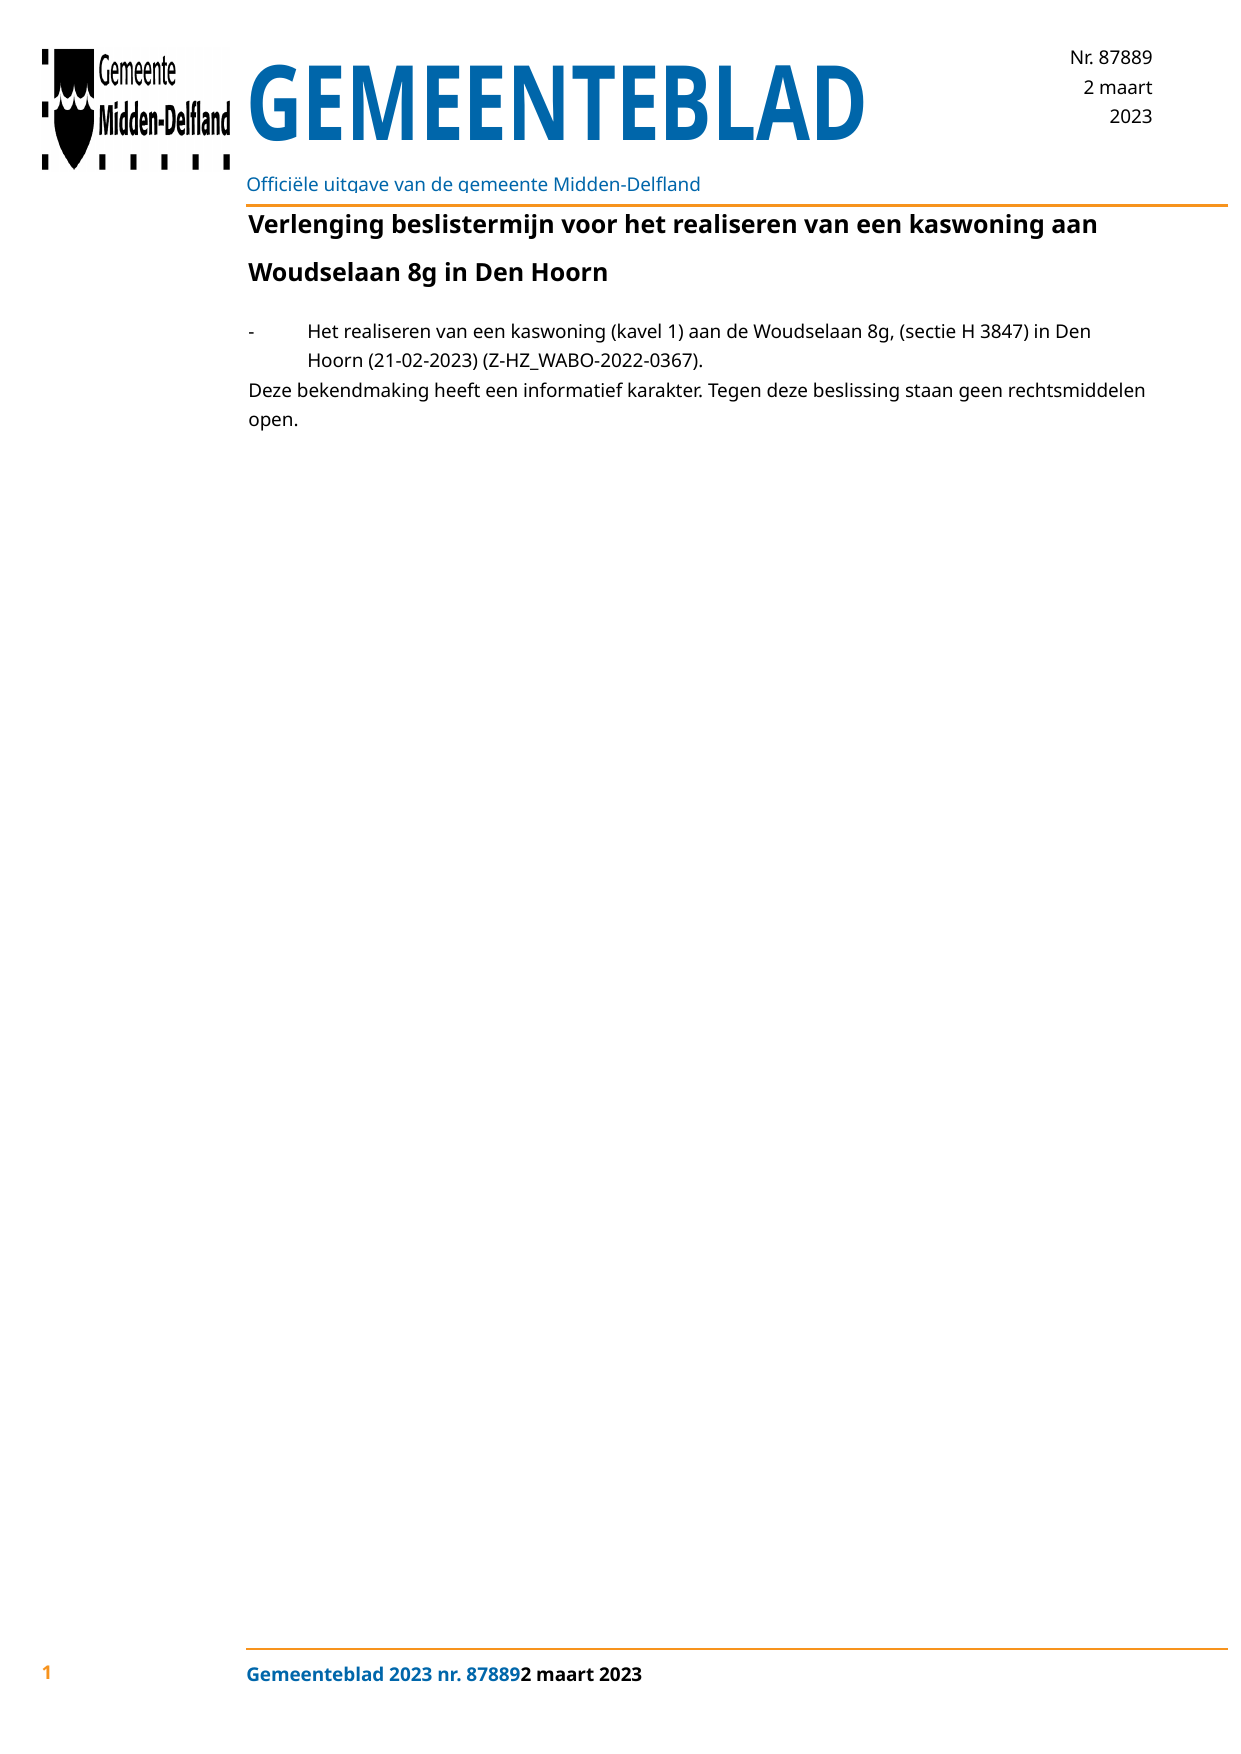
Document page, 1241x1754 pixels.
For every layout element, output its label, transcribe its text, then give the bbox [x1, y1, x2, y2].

text Deze bekendmaking heeft een informatief karakter. Tegen deze beslissing staan geen rechtsmiddelen open. [248, 377, 1152, 432]
list Het realiseren van een kaswoning (kavel 1) aan de Woudselaan 8g, (sectie H 3847) in Den Hoorn (21-02-2023) (Z-HZ_WABO-2022-0367). [248, 318, 1152, 373]
text Verlenging beslistermijn voor het realiseren van een kaswoning aan Woudselaan 8g in Den Hoorn [248, 207, 1152, 288]
picture [41, 47, 231, 172]
